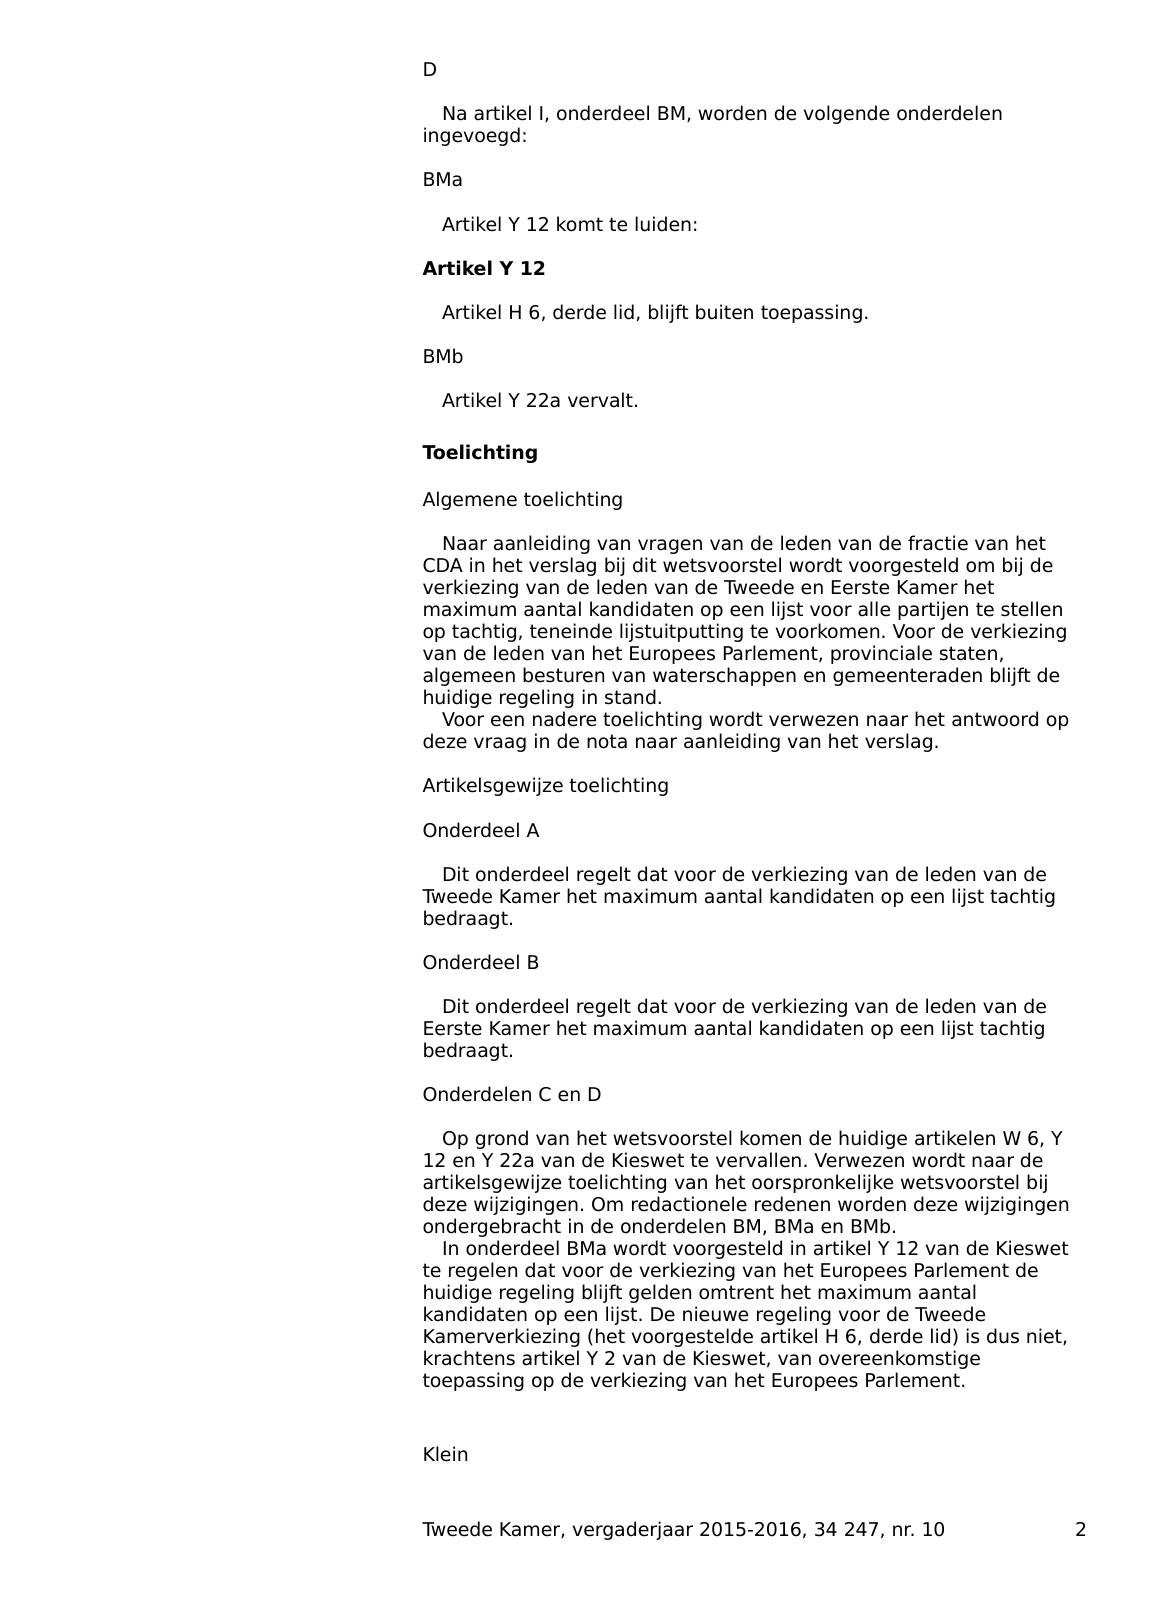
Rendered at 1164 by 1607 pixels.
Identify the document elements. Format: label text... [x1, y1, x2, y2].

text Voor een nadere toelichting wordt verwezen naar het antwoord op deze vraag in de nota naar aanleiding van het verslag. [422, 709, 1087, 753]
subtitle Onderdeel B [422, 952, 1087, 974]
text Artikel Y 12 komt te luiden: [422, 213, 1087, 236]
text In onderdeel BMa wordt voorgesteld in artikel Y 12 van de Kieswet te regelen dat voor de verkiezing van het Europees Parlement de huidige regeling blijft gelden omtrent het maximum aantal kandidaten op een lijst. De nieuwe regeling voor de Tweede Kamerverkiezing (het voorgestelde artikel H 6, derde lid) is dus niet, krachtens artikel Y 2 van de Kieswet, van overeenkomstige toepassing op de verkiezing van het Europees Parlement. [422, 1238, 1087, 1392]
subtitle Toelichting [422, 442, 1087, 464]
text Na artikel I, onderdeel BM, worden de volgende onderdelen ingevoegd: [422, 103, 1087, 147]
text Naar aanleiding van vragen van de leden van de fractie van het CDA in het verslag bij dit wetsvoorstel wordt voorgesteld om bij de verkiezing van de leden van de Tweede en Eerste Kamer het maximum aantal kandidaten op een lijst voor alle partijen te stellen op tachtig, teneinde lijstuitputting te voorkomen. Voor de verkiezing van de leden van het Europees Parlement, provinciale staten, algemeen besturen van waterschappen en gemeenteraden blijft de huidige regeling in stand. [422, 533, 1087, 709]
subtitle Onderdelen C en D [422, 1084, 1087, 1106]
text Klein [422, 1422, 1087, 1466]
text Artikel H 6, derde lid, blijft buiten toepassing. [422, 302, 1087, 324]
subtitle Onderdeel A [422, 819, 1087, 841]
text Dit onderdeel regelt dat voor de verkiezing van de leden van de Eerste Kamer het maximum aantal kandidaten op een lijst tachtig bedraagt. [422, 996, 1087, 1062]
subtitle Artikel Y 12 [422, 258, 1087, 280]
subtitle BMb [422, 346, 1087, 368]
subtitle BMa [422, 169, 1087, 191]
subtitle D [422, 59, 1087, 81]
text Artikel Y 22a vervalt. [422, 390, 1087, 412]
text Op grond van het wetsvoorstel komen de huidige artikelen W 6, Y 12 en Y 22a van de Kieswet te vervallen. Verwezen wordt naar de artikelsgewijze toelichting van het oorspronkelijke wetsvoorstel bij deze wijzigingen. Om redactionele redenen worden deze wijzigingen ondergebracht in de onderdelen BM, BMa en BMb. [422, 1128, 1087, 1238]
subtitle Algemene toelichting [422, 489, 1087, 511]
text Dit onderdeel regelt dat voor de verkiezing van de leden van de Tweede Kamer het maximum aantal kandidaten op een lijst tachtig bedraagt. [422, 864, 1087, 929]
subtitle Artikelsgewijze toelichting [422, 775, 1087, 797]
